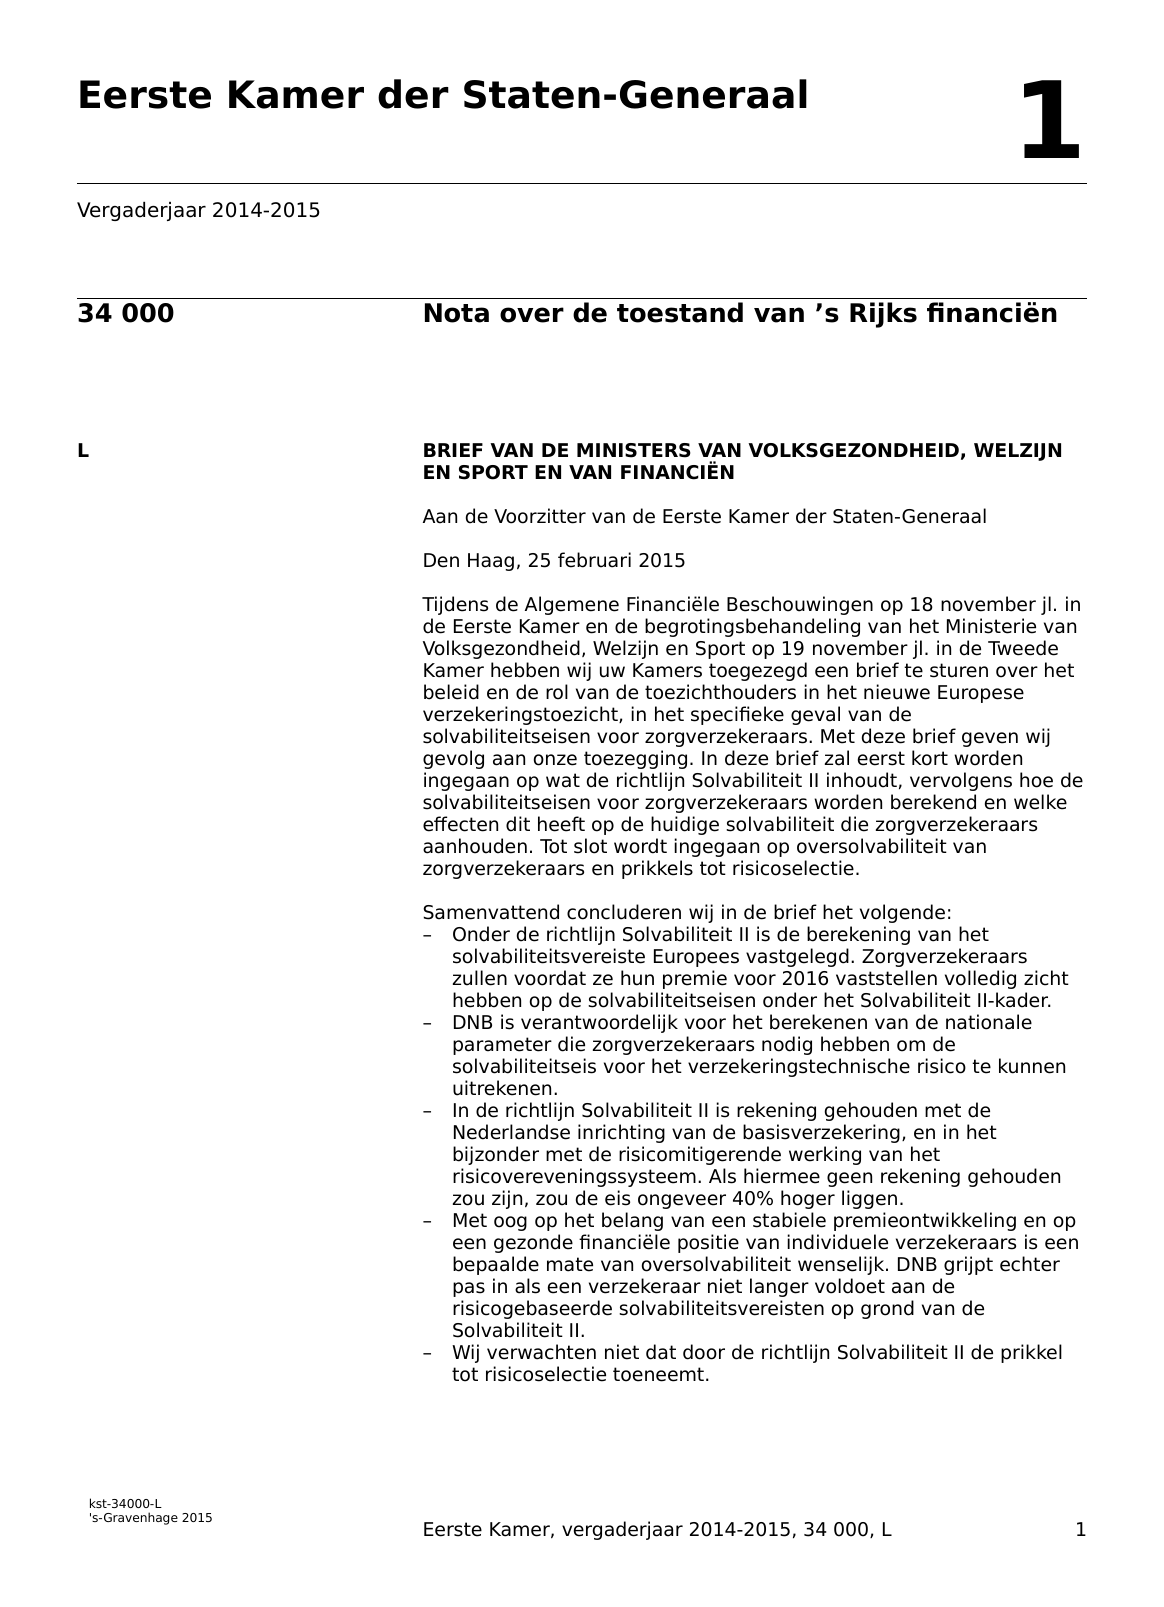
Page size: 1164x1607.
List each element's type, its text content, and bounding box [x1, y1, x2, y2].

text – DNB is verantwoordelijk voor het berekenen van de nationale parameter die zorgverzekeraars nodig hebben om de solvabiliteitseis voor het verzekeringstechnische risico te kunnen uitrekenen. [422, 1012, 1087, 1100]
text 's-Gravenhage 2015 [88, 1511, 323, 1525]
text – Met oog op het belang van een stabiele premieontwikkeling en op een gezonde financiële positie van individuele verzekeraars is een bepaalde mate van oversolvabiliteit wenselijk. DNB grijpt echter pas in als een verzekeraar niet langer voldoet aan de risicogebaseerde solvabiliteitsvereisten op grond van de Solvabiliteit II. [422, 1210, 1087, 1342]
text Samenvattend concluderen wij in de brief het volgende: [422, 902, 1087, 924]
text Aan de Voorzitter van de Eerste Kamer der Staten-Generaal [422, 506, 1087, 528]
subtitle L BRIEF VAN DE MINISTERS VAN VOLKSGEZONDHEID, WELZIJN EN SPORT EN VAN FINANCIËN [77, 440, 1087, 484]
text kst-34000-L [88, 1497, 323, 1511]
text – Onder de richtlijn Solvabiliteit II is de berekening van het solvabiliteitsvereiste Europees vastgelegd. Zorgverzekeraars zullen voordat ze hun premie voor 2016 vaststellen volledig zicht hebben op de solvabiliteitseisen onder het Solvabiliteit II-kader. [422, 924, 1087, 1012]
subtitle 34 000 Nota over de toestand van ’s Rijks financiën [77, 299, 1087, 329]
text – Wij verwachten niet dat door de richtlijn Solvabiliteit II de prikkel tot risicoselectie toeneemt. [422, 1342, 1087, 1386]
text Den Haag, 25 februari 2015 [422, 550, 1087, 572]
text – In de richtlijn Solvabiliteit II is rekening gehouden met de Nederlandse inrichting van de basisverzekering, en in het bijzonder met de risicomitigerende werking van het risicovereveningssysteem. Als hiermee geen rekening gehouden zou zijn, zou de eis ongeveer 40% hoger liggen. [422, 1100, 1087, 1210]
table_header 1 [886, 59, 1087, 183]
table_header Eerste Kamer der Staten-Generaal [77, 59, 886, 183]
text Tijdens de Algemene Financiële Beschouwingen op 18 november jl. in de Eerste Kamer en de begrotingsbehandeling van het Ministerie van Volksgezondheid, Welzijn en Sport op 19 november jl. in de Tweede Kamer hebben wij uw Kamers toegezegd een brief te sturen over het beleid en de rol van de toezichthouders in het nieuwe Europese verzekeringstoezicht, in het specifieke geval van de solvabiliteitseisen voor zorgverzekeraars. Met deze brief geven wij gevolg aan onze toezegging. In deze brief zal eerst kort worden ingegaan op wat de richtlijn Solvabiliteit II inhoudt, vervolgens hoe de solvabiliteitseisen voor zorgverzekeraars worden berekend en welke effecten dit heeft op de huidige solvabiliteit die zorgverzekeraars aanhouden. Tot slot wordt ingegaan op oversolvabiliteit van zorgverzekeraars en prikkels tot risicoselectie. [422, 594, 1087, 880]
table_cell Vergaderjaar 2014-2015 [77, 184, 1087, 298]
